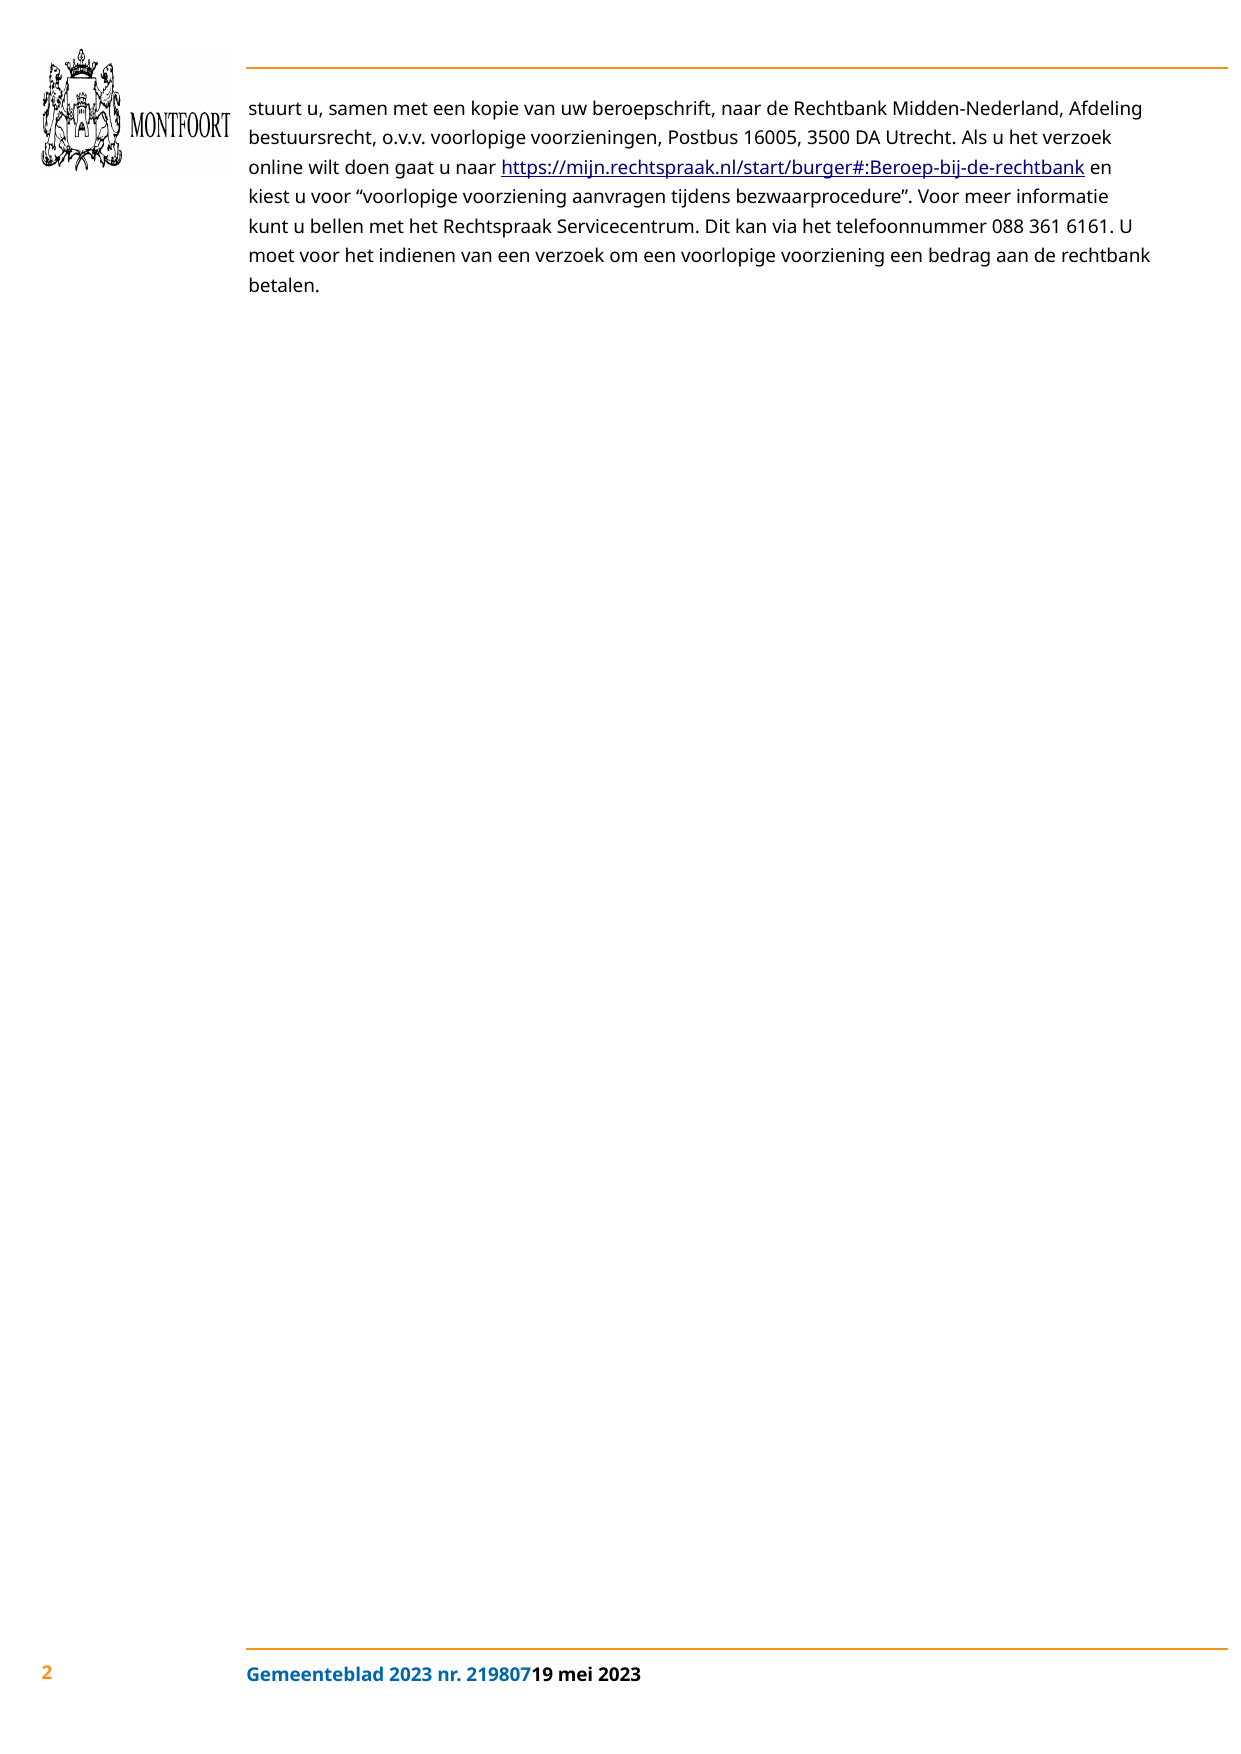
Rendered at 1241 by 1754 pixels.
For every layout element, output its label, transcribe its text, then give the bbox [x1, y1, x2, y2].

text stuurt u, samen met een kopie van uw beroepschrift, naar de Rechtbank Midden-Nederland, Afdeling bestuursrecht, o.v.v. voorlopige voorzieningen, Postbus 16005, 3500 DA Utrecht. Als u het verzoek online wilt doen gaat u naar https://mijn.rechtspraak.nl/start/burger#:Beroep-bij-de-rechtbank en kiest u voor “voorlopige voorziening aanvragen tijdens bezwaarprocedure”. Voor meer informatie kunt u bellen met het Rechtspraak Servicecentrum. Dit kan via het telefoonnummer 088 361 6161. U moet voor het indienen van een verzoek om een voorlopige voorziening een bedrag aan de rechtbank betalen. [248, 95, 1152, 298]
picture [41, 47, 231, 172]
